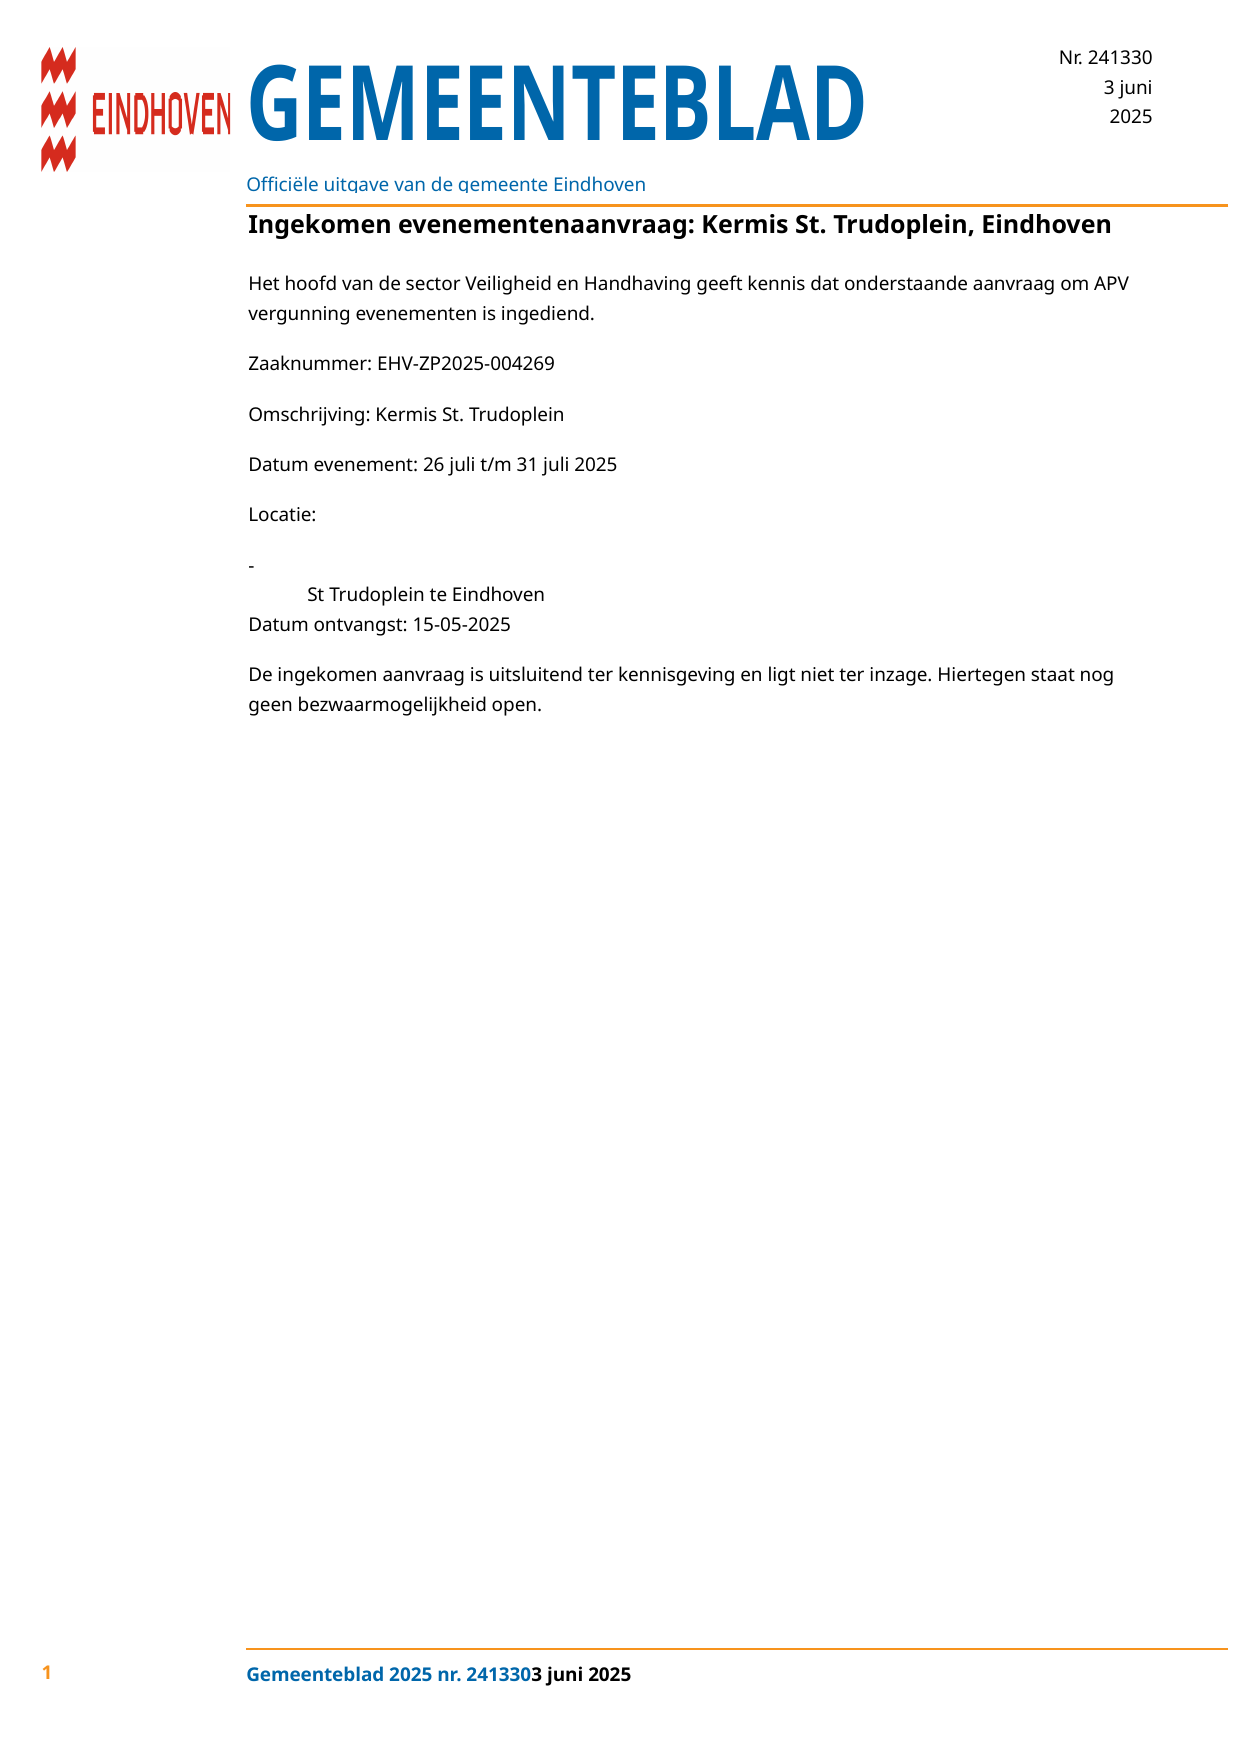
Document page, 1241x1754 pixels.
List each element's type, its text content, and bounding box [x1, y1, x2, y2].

text Locatie: [248, 502, 1152, 527]
text Zaaknummer: EHV-ZP2025-004269 [248, 350, 1152, 376]
text Ingekomen evenementenaanvraag: Kermis St. Trudoplein, Eindhoven [248, 207, 1152, 241]
text Datum evenement: 26 juli t/m 31 juli 2025 [248, 451, 1152, 477]
text De ingekomen aanvraag is uitsluitend ter kennisgeving en ligt niet ter inzage. Hiertegen staat nog geen bezwaarmogelijkheid open. [248, 662, 1152, 717]
text Datum ontvangst: 15-05-2025 [248, 611, 1152, 637]
text Omschrijving: Kermis St. Trudoplein [248, 401, 1152, 426]
list St Trudoplein te Eindhoven [248, 582, 1152, 607]
picture [41, 47, 231, 172]
text Het hoofd van de sector Veiligheid en Handhaving geeft kennis dat onderstaande aanvraag om APV vergunning evenementen is ingediend. [248, 270, 1152, 326]
